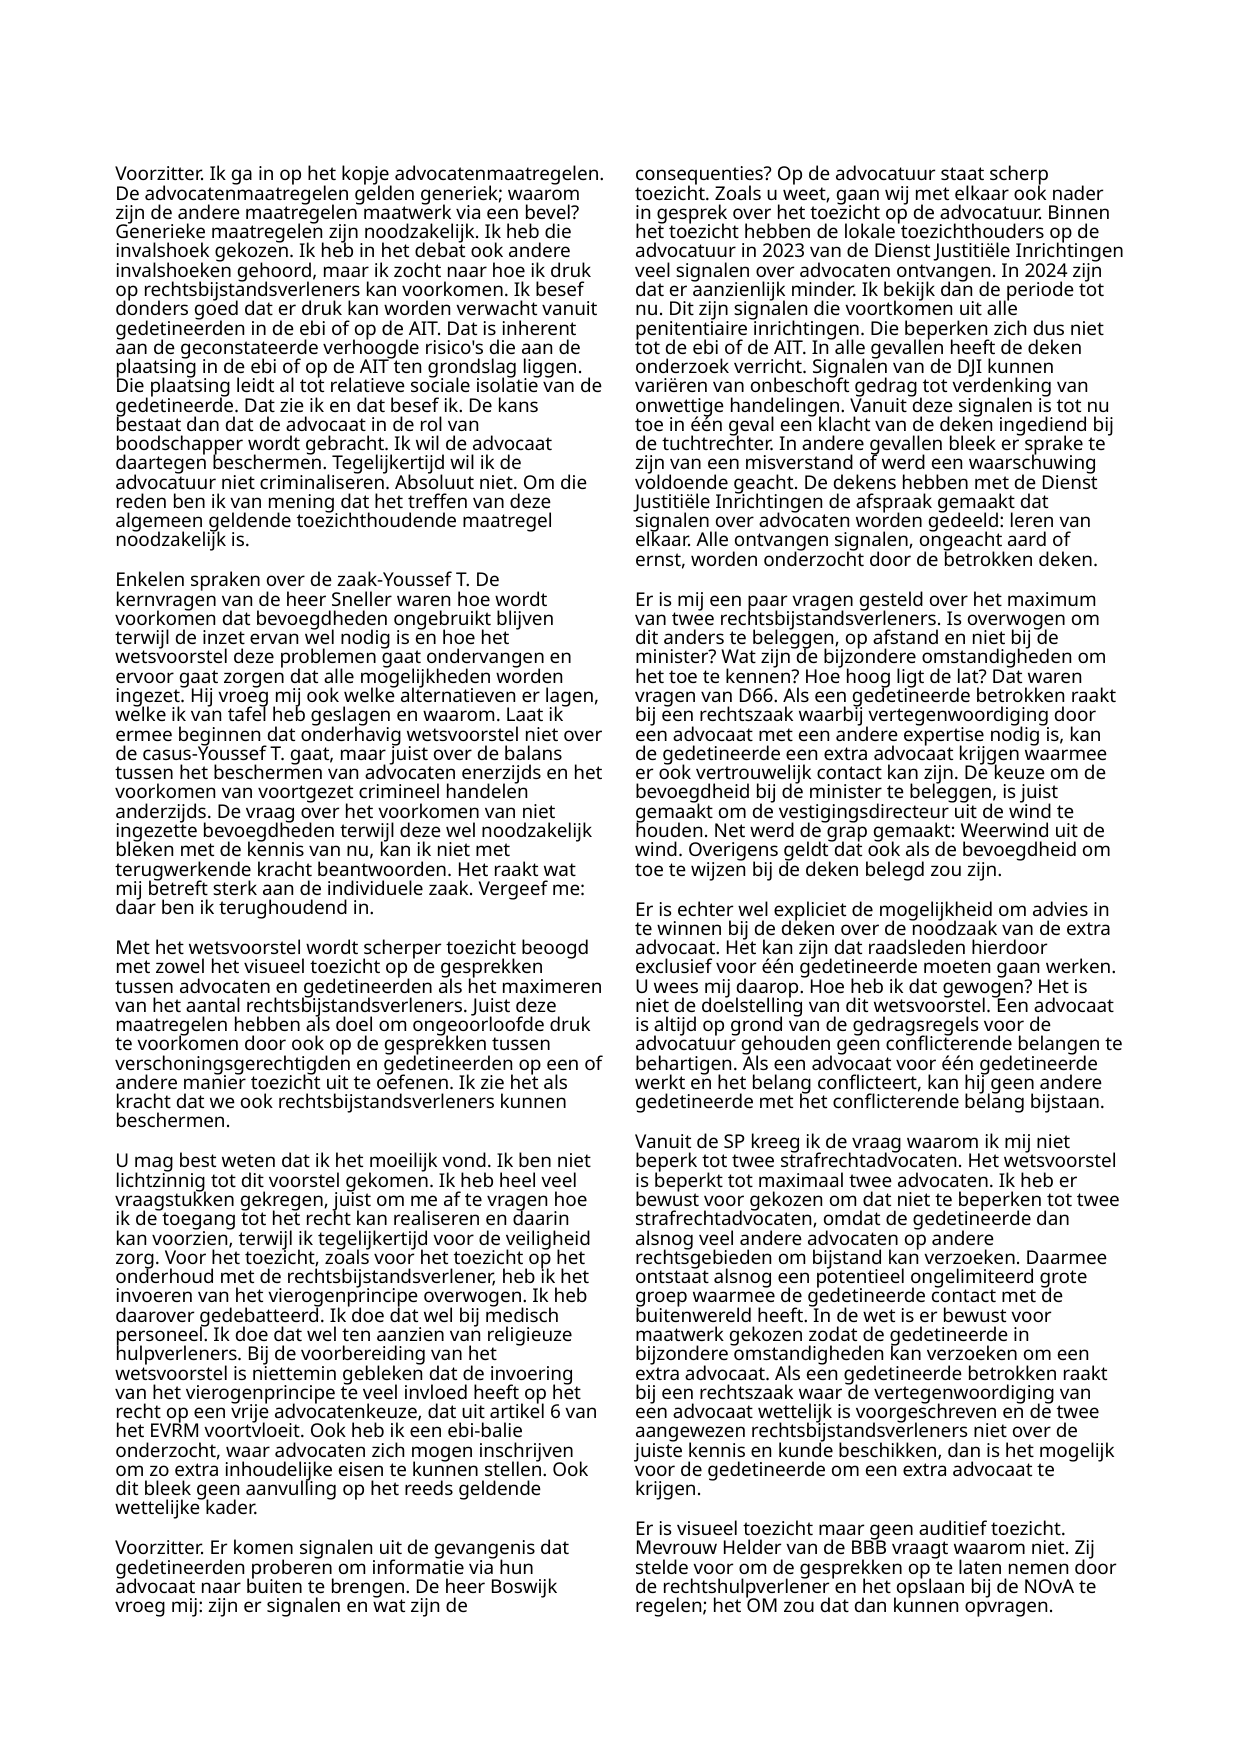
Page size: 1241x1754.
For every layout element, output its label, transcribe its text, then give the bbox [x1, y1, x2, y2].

text U mag best weten dat ik het moeilijk vond. Ik ben niet lichtzinnig tot dit voorstel gekomen. Ik heb heel veel vraagstukken gekregen, juist om me af te vragen hoe ik de toegang tot het recht kan realiseren en daarin kan voorzien, terwijl ik tegelijkertijd voor de veiligheid zorg. Voor het toezicht, zoals voor het toezicht op het onderhoud met de rechtsbijstandsverlener, heb ik het invoeren van het vierogenprincipe overwogen. Ik heb daarover gedebatteerd. Ik doe dat wel bij medisch personeel. Ik doe dat wel ten aanzien van religieuze hulpverleners. Bij de voorbereiding van het wetsvoorstel is niettemin gebleken dat de invoering van het vierogenprincipe te veel invloed heeft op het recht op een vrije advocatenkeuze, dat uit artikel 6 van het EVRM voortvloeit. Ook heb ik een ebi-balie onderzocht, waar advocaten zich mogen inschrijven om zo extra inhoudelijke eisen te kunnen stellen. Ook dit bleek geen aanvulling op het reeds geldende wettelijke kader. [115, 1152, 605, 1519]
text Er is mij een paar vragen gesteld over het maximum van twee rechtsbijstandsverleners. Is overwogen om dit anders te beleggen, op afstand en niet bij de minister? Wat zijn de bijzondere omstandigheden om het toe te kennen? Hoe hoog ligt de lat? Dat waren vragen van D66. Als een gedetineerde betrokken raakt bij een rechtszaak waarbij vertegenwoordiging door een advocaat met een andere expertise nodig is, kan de gedetineerde een extra advocaat krijgen waarmee er ook vertrouwelijk contact kan zijn. De keuze om de bevoegdheid bij de minister te beleggen, is juist gemaakt om de vestigingsdirecteur uit de wind te houden. Net werd de grap gemaakt: Weerwind uit de wind. Overigens geldt dat ook als de bevoegdheid om toe te wijzen bij de deken belegd zou zijn. [635, 591, 1125, 880]
text Met het wetsvoorstel wordt scherper toezicht beoogd met zowel het visueel toezicht op de gesprekken tussen advocaten en gedetineerden als het maximeren van het aantal rechtsbijstandsverleners. Juist deze maatregelen hebben als doel om ongeoorloofde druk te voorkomen door ook op de gesprekken tussen verschoningsgerechtigden en gedetineerden op een of andere manier toezicht uit te oefenen. Ik zie het als kracht dat we ook rechtsbijstandsverleners kunnen beschermen. [115, 939, 605, 1132]
text Er is echter wel expliciet de mogelijkheid om advies in te winnen bij de deken over de noodzaak van de extra advocaat. Het kan zijn dat raadsleden hierdoor exclusief voor één gedetineerde moeten gaan werken. U wees mij daarop. Hoe heb ik dat gewogen? Het is niet de doelstelling van dit wetsvoorstel. Een advocaat is altijd op grond van de gedragsregels voor de advocatuur gehouden geen conflicterende belangen te behartigen. Als een advocaat voor één gedetineerde werkt en het belang conflicteert, kan hij geen andere gedetineerde met het conflicterende belang bijstaan. [635, 901, 1125, 1112]
text Vanuit de SP kreeg ik de vraag waarom ik mij niet beperk tot twee strafrechtadvocaten. Het wetsvoorstel is beperkt tot maximaal twee advocaten. Ik heb er bewust voor gekozen om dat niet te beperken tot twee strafrechtadvocaten, omdat de gedetineerde dan alsnog veel andere advocaten op andere rechtsgebieden om bijstand kan verzoeken. Daarmee ontstaat alsnog een potentieel ongelimiteerd grote groep waarmee de gedetineerde contact met de buitenwereld heeft. In de wet is er bewust voor maatwerk gekozen zodat de gedetineerde in bijzondere omstandigheden kan verzoeken om een extra advocaat. Als een gedetineerde betrokken raakt bij een rechtszaak waar de vertegenwoordiging van een advocaat wettelijk is voorgeschreven en de twee aangewezen rechtsbijstandsverleners niet over de juiste kennis en kunde beschikken, dan is het mogelijk voor de gedetineerde om een extra advocaat te krijgen. [635, 1133, 1125, 1499]
text Er is visueel toezicht maar geen auditief toezicht. Mevrouw Helder van de BBB vraagt waarom niet. Zij stelde voor om de gesprekken op te laten nemen door de rechtshulpverlener en het opslaan bij de NOvA te regelen; het OM zou dat dan kunnen opvragen. [635, 1520, 1125, 1616]
text Voorzitter. Ik ga in op het kopje advocatenmaatregelen. De advocatenmaatregelen gelden generiek; waarom zijn de andere maatregelen maatwerk via een bevel? Generieke maatregelen zijn noodzakelijk. Ik heb die invalshoek gekozen. Ik heb in het debat ook andere invalshoeken gehoord, maar ik zocht naar hoe ik druk op rechtsbijstandsverleners kan voorkomen. Ik besef donders goed dat er druk kan worden verwacht vanuit gedetineerden in de ebi of op de AIT. Dat is inherent aan de geconstateerde verhoogde risico's die aan de plaatsing in de ebi of op de AIT ten grondslag liggen. Die plaatsing leidt al tot relatieve sociale isolatie van de gedetineerde. Dat zie ik en dat besef ik. De kans bestaat dan dat de advocaat in de rol van boodschapper wordt gebracht. Ik wil de advocaat daartegen beschermen. Tegelijkertijd wil ik de advocatuur niet criminaliseren. Absoluut niet. Om die reden ben ik van mening dat het treffen van deze algemeen geldende toezichthoudende maatregel noodzakelijk is. [115, 165, 605, 551]
text consequenties? Op de advocatuur staat scherp toezicht. Zoals u weet, gaan wij met elkaar ook nader in gesprek over het toezicht op de advocatuur. Binnen het toezicht hebben de lokale toezichthouders op de advocatuur in 2023 van de Dienst Justitiële Inrichtingen veel signalen over advocaten ontvangen. In 2024 zijn dat er aanzienlijk minder. Ik bekijk dan de periode tot nu. Dit zijn signalen die voortkomen uit alle penitentiaire inrichtingen. Die beperken zich dus niet tot de ebi of de AIT. In alle gevallen heeft de deken onderzoek verricht. Signalen van de DJI kunnen variëren van onbeschoft gedrag tot verdenking van onwettige handelingen. Vanuit deze signalen is tot nu toe in één geval een klacht van de deken ingediend bij de tuchtrechter. In andere gevallen bleek er sprake te zijn van een misverstand of werd een waarschuwing voldoende geacht. De dekens hebben met de Dienst Justitiële Inrichtingen de afspraak gemaakt dat signalen over advocaten worden gedeeld: leren van elkaar. Alle ontvangen signalen, ongeacht aard of ernst, worden onderzocht door de betrokken deken. [635, 165, 1125, 570]
text Voorzitter. Er komen signalen uit de gevangenis dat gedetineerden proberen om informatie via hun advocaat naar buiten te brengen. De heer Boswijk vroeg mij: zijn er signalen en wat zijn de [115, 1539, 605, 1616]
text Enkelen spraken over de zaak-Youssef T. De kernvragen van de heer Sneller waren hoe wordt voorkomen dat bevoegdheden ongebruikt blijven terwijl de inzet ervan wel nodig is en hoe het wetsvoorstel deze problemen gaat ondervangen en ervoor gaat zorgen dat alle mogelijkheden worden ingezet. Hij vroeg mij ook welke alternatieven er lagen, welke ik van tafel heb geslagen en waarom. Laat ik ermee beginnen dat onderhavig wetsvoorstel niet over de casus-Youssef T. gaat, maar juist over de balans tussen het beschermen van advocaten enerzijds en het voorkomen van voortgezet crimineel handelen anderzijds. De vraag over het voorkomen van niet ingezette bevoegdheden terwijl deze wel noodzakelijk bleken met de kennis van nu, kan ik niet met terugwerkende kracht beantwoorden. Het raakt wat mij betreft sterk aan de individuele zaak. Vergeef me: daar ben ik terughoudend in. [115, 571, 605, 918]
